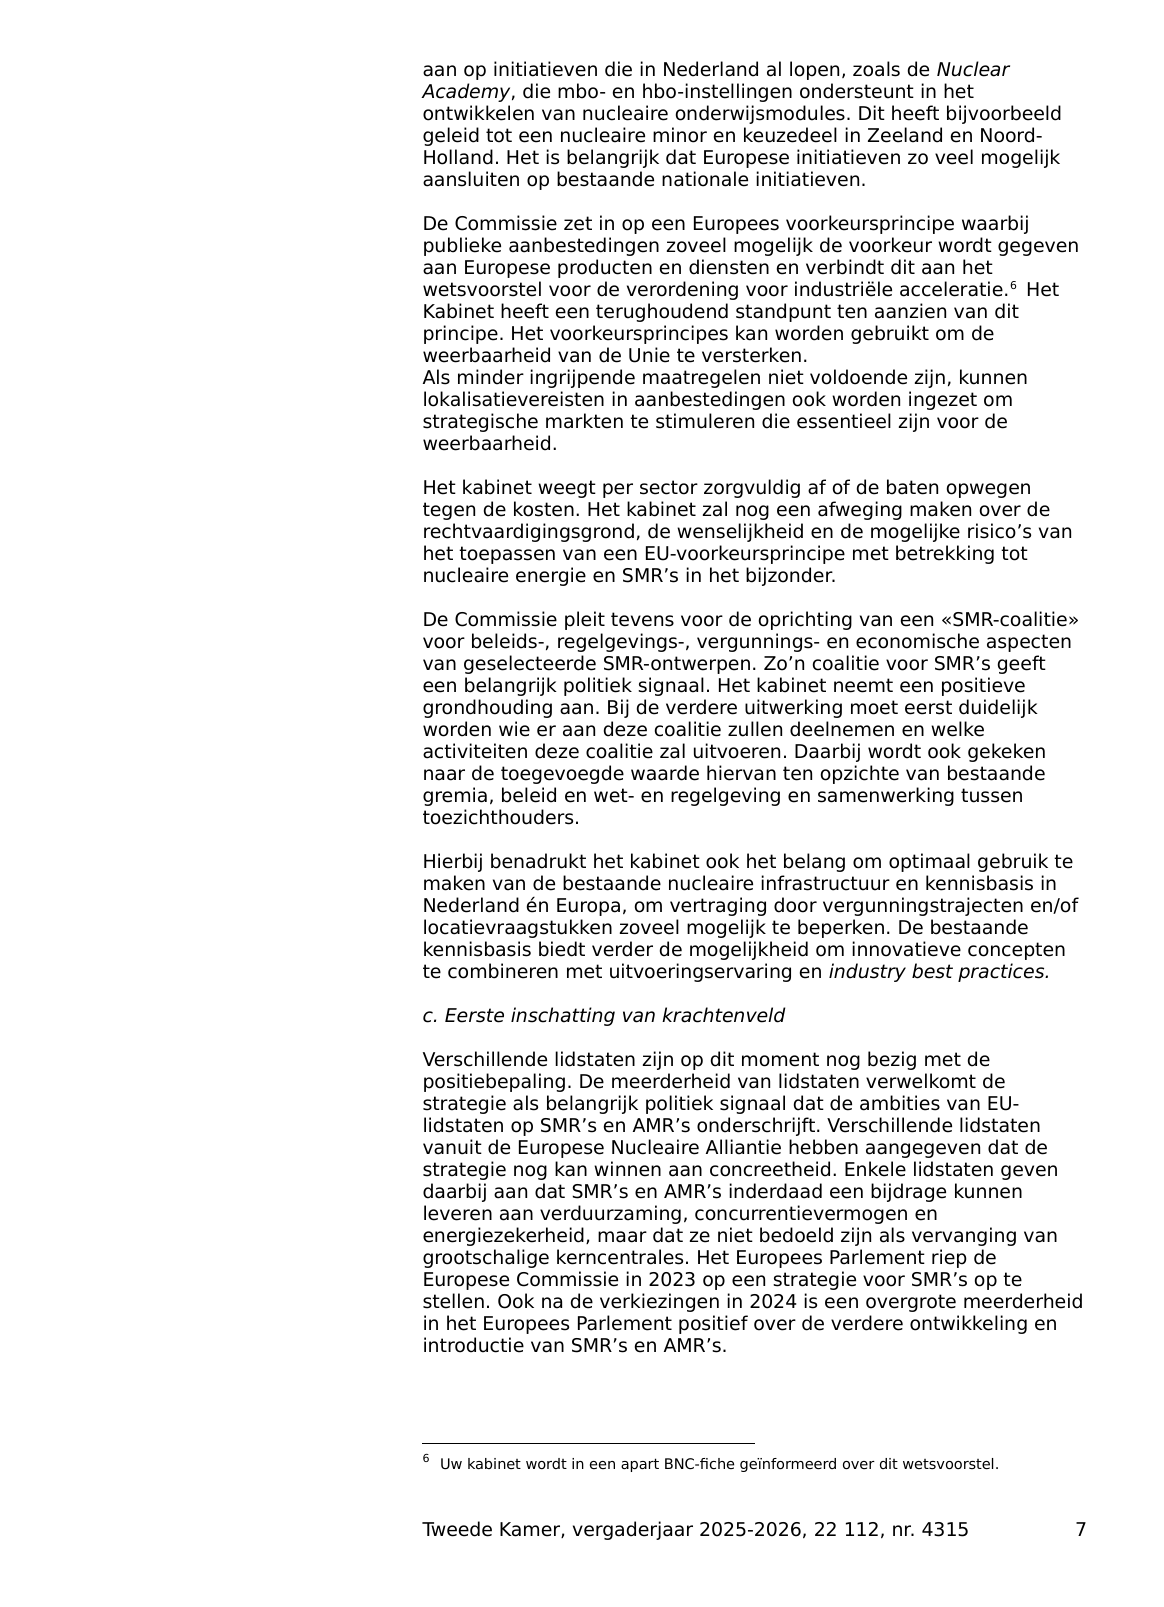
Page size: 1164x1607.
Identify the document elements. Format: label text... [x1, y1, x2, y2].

text De Commissie zet in op een Europees voorkeursprincipe waarbij publieke aanbestedingen zoveel mogelijk de voorkeur wordt gegeven aan Europese producten en diensten en verbindt dit aan het wetsvoorstel voor de verordening voor industriële acceleratie. Het Kabinet heeft een terughoudend standpunt ten aanzien van dit principe. Het voorkeursprincipes kan worden gebruikt om de weerbaarheid van de Unie te versterken. [422, 213, 1087, 367]
text Het kabinet weegt per sector zorgvuldig af of de baten opwegen tegen de kosten. Het kabinet zal nog een afweging maken over de rechtvaardigingsgrond, de wenselijkheid en de mogelijke risico’s van het toepassen van een EU-voorkeursprincipe met betrekking tot nucleaire energie en SMR’s in het bijzonder. [422, 477, 1087, 587]
text Uw kabinet wordt in een apart BNC-fiche geïnformeerd over dit wetsvoorstel. [422, 1452, 1087, 1474]
text Verschillende lidstaten zijn op dit moment nog bezig met de positiebepaling. De meerderheid van lidstaten verwelkomt de strategie als belangrijk politiek signaal dat de ambities van EU-lidstaten op SMR’s en AMR’s onderschrijft. Verschillende lidstaten vanuit de Europese Nucleaire Alliantie hebben aangegeven dat de strategie nog kan winnen aan concreetheid. Enkele lidstaten geven daarbij aan dat SMR’s en AMR’s inderdaad een bijdrage kunnen leveren aan verduurzaming, concurrentievermogen en energiezekerheid, maar dat ze niet bedoeld zijn als vervanging van grootschalige kerncentrales. Het Europees Parlement riep de Europese Commissie in 2023 op een strategie voor SMR’s op te stellen. Ook na de verkiezingen in 2024 is een overgrote meerderheid in het Europees Parlement positief over de verdere ontwikkeling en introductie van SMR’s en AMR’s. [422, 1049, 1087, 1357]
text De Commissie pleit tevens voor de oprichting van een «SMR-coalitie» voor beleids-, regelgevings-, vergunnings- en economische aspecten van geselecteerde SMR-ontwerpen. Zo’n coalitie voor SMR’s geeft een belangrijk politiek signaal. Het kabinet neemt een positieve grondhouding aan. Bij de verdere uitwerking moet eerst duidelijk worden wie er aan deze coalitie zullen deelnemen en welke activiteiten deze coalitie zal uitvoeren. Daarbij wordt ook gekeken naar de toegevoegde waarde hiervan ten opzichte van bestaande gremia, beleid en wet- en regelgeving en samenwerking tussen toezichthouders. [422, 609, 1087, 829]
subtitle c. Eerste inschatting van krachtenveld [422, 1005, 1087, 1027]
text Hierbij benadrukt het kabinet ook het belang om optimaal gebruik te maken van de bestaande nucleaire infrastructuur en kennisbasis in Nederland én Europa, om vertraging door vergunningstrajecten en/of locatievraagstukken zoveel mogelijk te beperken. De bestaande kennisbasis biedt verder de mogelijkheid om innovatieve concepten te combineren met uitvoeringservaring en industry best practices. [422, 851, 1087, 983]
text Als minder ingrijpende maatregelen niet voldoende zijn, kunnen lokalisatievereisten in aanbestedingen ook worden ingezet om strategische markten te stimuleren die essentieel zijn voor de weerbaarheid. [422, 367, 1087, 455]
text aan op initiatieven die in Nederland al lopen, zoals de Nuclear Academy, die mbo- en hbo-instellingen ondersteunt in het ontwikkelen van nucleaire onderwijsmodules. Dit heeft bijvoorbeeld geleid tot een nucleaire minor en keuzedeel in Zeeland en Noord-Holland. Het is belangrijk dat Europese initiatieven zo veel mogelijk aansluiten op bestaande nationale initiatieven. [422, 59, 1087, 191]
